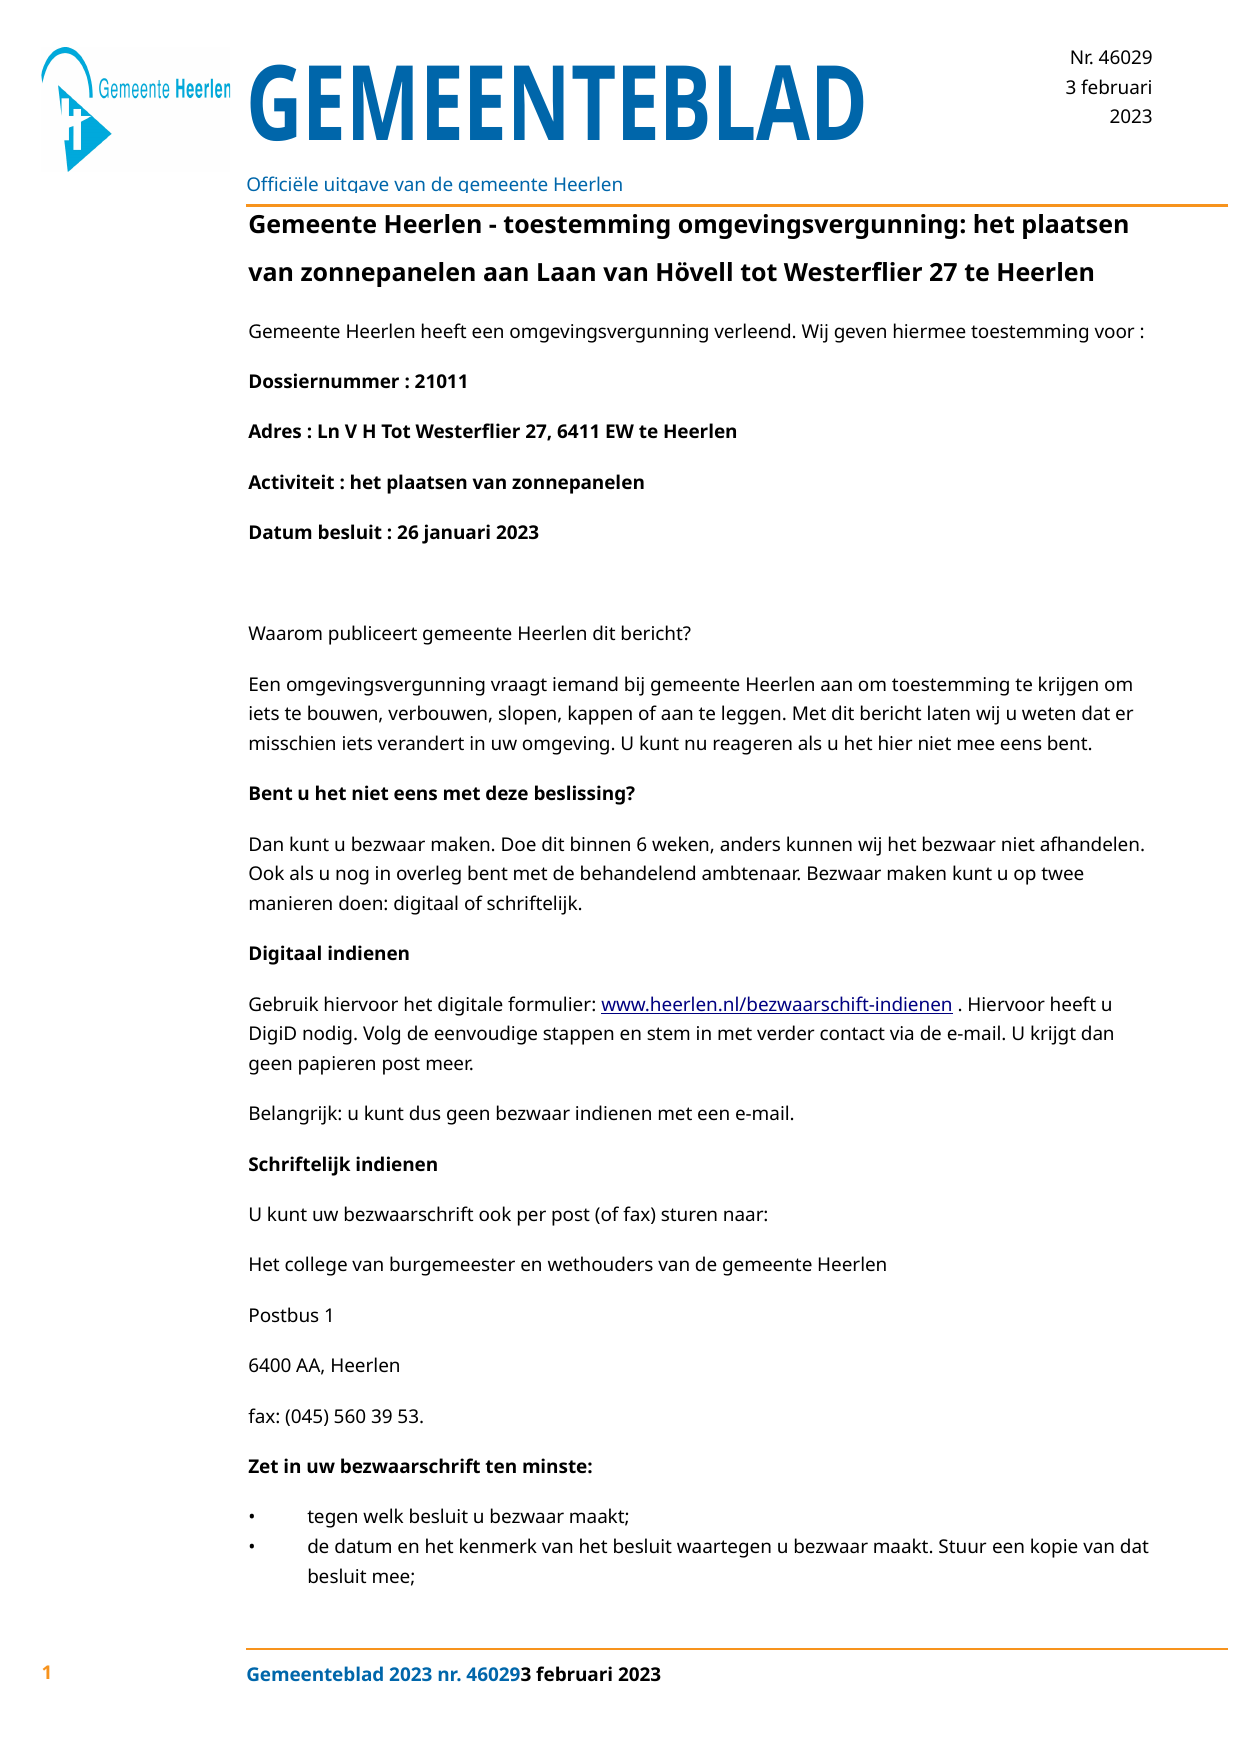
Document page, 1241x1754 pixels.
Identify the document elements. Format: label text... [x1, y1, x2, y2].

list tegen welk besluit u bezwaar maakt; [248, 1504, 1152, 1529]
text Gebruik hiervoor het digitale formulier: www.heerlen.nl/bezwaarschift-indienen . Hiervoor heeft u DigiD nodig. Volg de eenvoudige stappen en stem in met verder contact via de e-mail. U krijgt dan geen papieren post meer. [248, 991, 1152, 1076]
text Adres : Ln V H Tot Westerflier 27, 6411 EW te Heerlen [248, 419, 1152, 444]
text Digitaal indienen [248, 940, 1152, 966]
text Postbus 1 [248, 1302, 1152, 1328]
list de datum en het kenmerk van het besluit waartegen u bezwaar maakt. Stuur een kopie van dat besluit mee; [248, 1533, 1152, 1589]
text Gemeente Heerlen heeft een omgevingsvergunning verleend. Wij geven hiermee toestemming voor : [248, 318, 1152, 344]
text Waarom publiceert gemeente Heerlen dit bericht? [248, 620, 1152, 646]
text Datum besluit : 26 januari 2023 [248, 519, 1152, 545]
picture [41, 47, 231, 172]
text Dan kunt u bezwaar maken. Doe dit binnen 6 weken, anders kunnen wij het bezwaar niet afhandelen. Ook als u nog in overleg bent met de behandelend ambtenaar. Bezwaar maken kunt u op twee manieren doen: digitaal of schriftelijk. [248, 831, 1152, 916]
picture [41, 47, 59, 70]
text 6400 AA, Heerlen [248, 1352, 1152, 1378]
text Activiteit : het plaatsen van zonnepanelen [248, 469, 1152, 495]
text Schriftelijk indienen [248, 1151, 1152, 1177]
text Belangrijk: u kunt dus geen bezwaar indienen met een e-mail. [248, 1100, 1152, 1126]
text Dossiernummer : 21011 [248, 368, 1152, 394]
text fax: (045) 560 39 53. [248, 1403, 1152, 1429]
text U kunt uw bezwaarschrift ook per post (of fax) sturen naar: [248, 1201, 1152, 1227]
text Gemeente Heerlen - toestemming omgevingsvergunning: het plaatsen van zonnepanelen aan Laan van Hövell tot Westerflier 27 te Heerlen [248, 207, 1152, 288]
text Een omgevingsvergunning vraagt iemand bij gemeente Heerlen aan om toestemming te krijgen om iets te bouwen, verbouwen, slopen, kappen of aan te leggen. Met dit bericht laten wij u weten dat er misschien iets verandert in uw omgeving. U kunt nu reageren als u het hier niet mee eens bent. [248, 671, 1152, 756]
text Het college van burgemeester en wethouders van de gemeente Heerlen [248, 1252, 1152, 1277]
text Bent u het niet eens met deze beslissing? [248, 780, 1152, 806]
text Zet in uw bezwaarschrift ten minste: [248, 1453, 1152, 1479]
